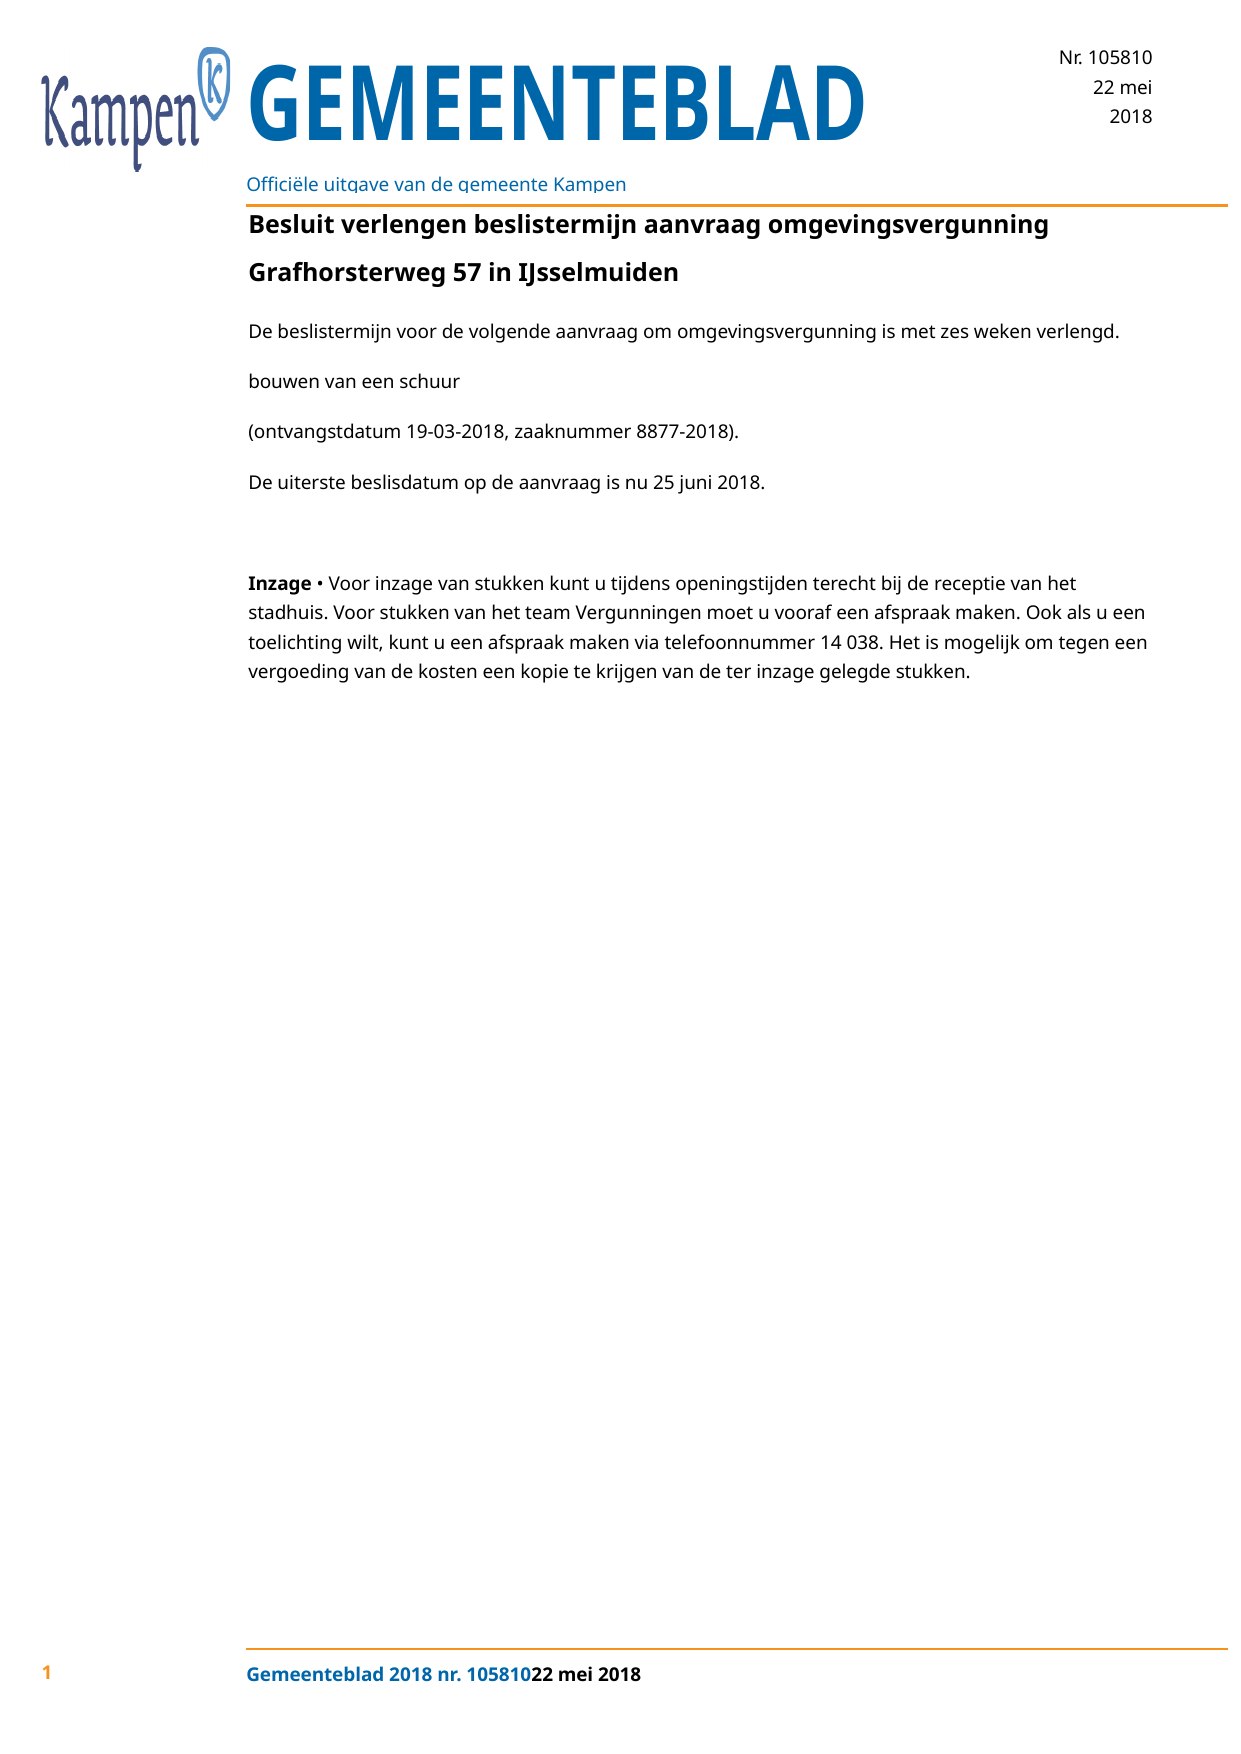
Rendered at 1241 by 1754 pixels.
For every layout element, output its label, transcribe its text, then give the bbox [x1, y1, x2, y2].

picture [41, 47, 231, 172]
text (ontvangstdatum 19-03-2018, zaaknummer 8877-2018). [248, 419, 1152, 444]
text bouwen van een schuur [248, 368, 1152, 394]
text Besluit verlengen beslistermijn aanvraag omgevingsvergunning Grafhorsterweg 57 in IJsselmuiden [248, 207, 1152, 288]
text Inzage • Voor inzage van stukken kunt u tijdens openingstijden terecht bij de receptie van het stadhuis. Voor stukken van het team Vergunningen moet u vooraf een afspraak maken. Ook als u een toelichting wilt, kunt u een afspraak maken via telefoonnummer 14 038. Het is mogelijk om tegen een vergoeding van de kosten een kopie te krijgen van de ter inzage gelegde stukken. [248, 570, 1152, 684]
text De uiterste beslisdatum op de aanvraag is nu 25 juni 2018. [248, 469, 1152, 495]
text De beslistermijn voor de volgende aanvraag om omgevingsvergunning is met zes weken verlengd. [248, 318, 1152, 344]
